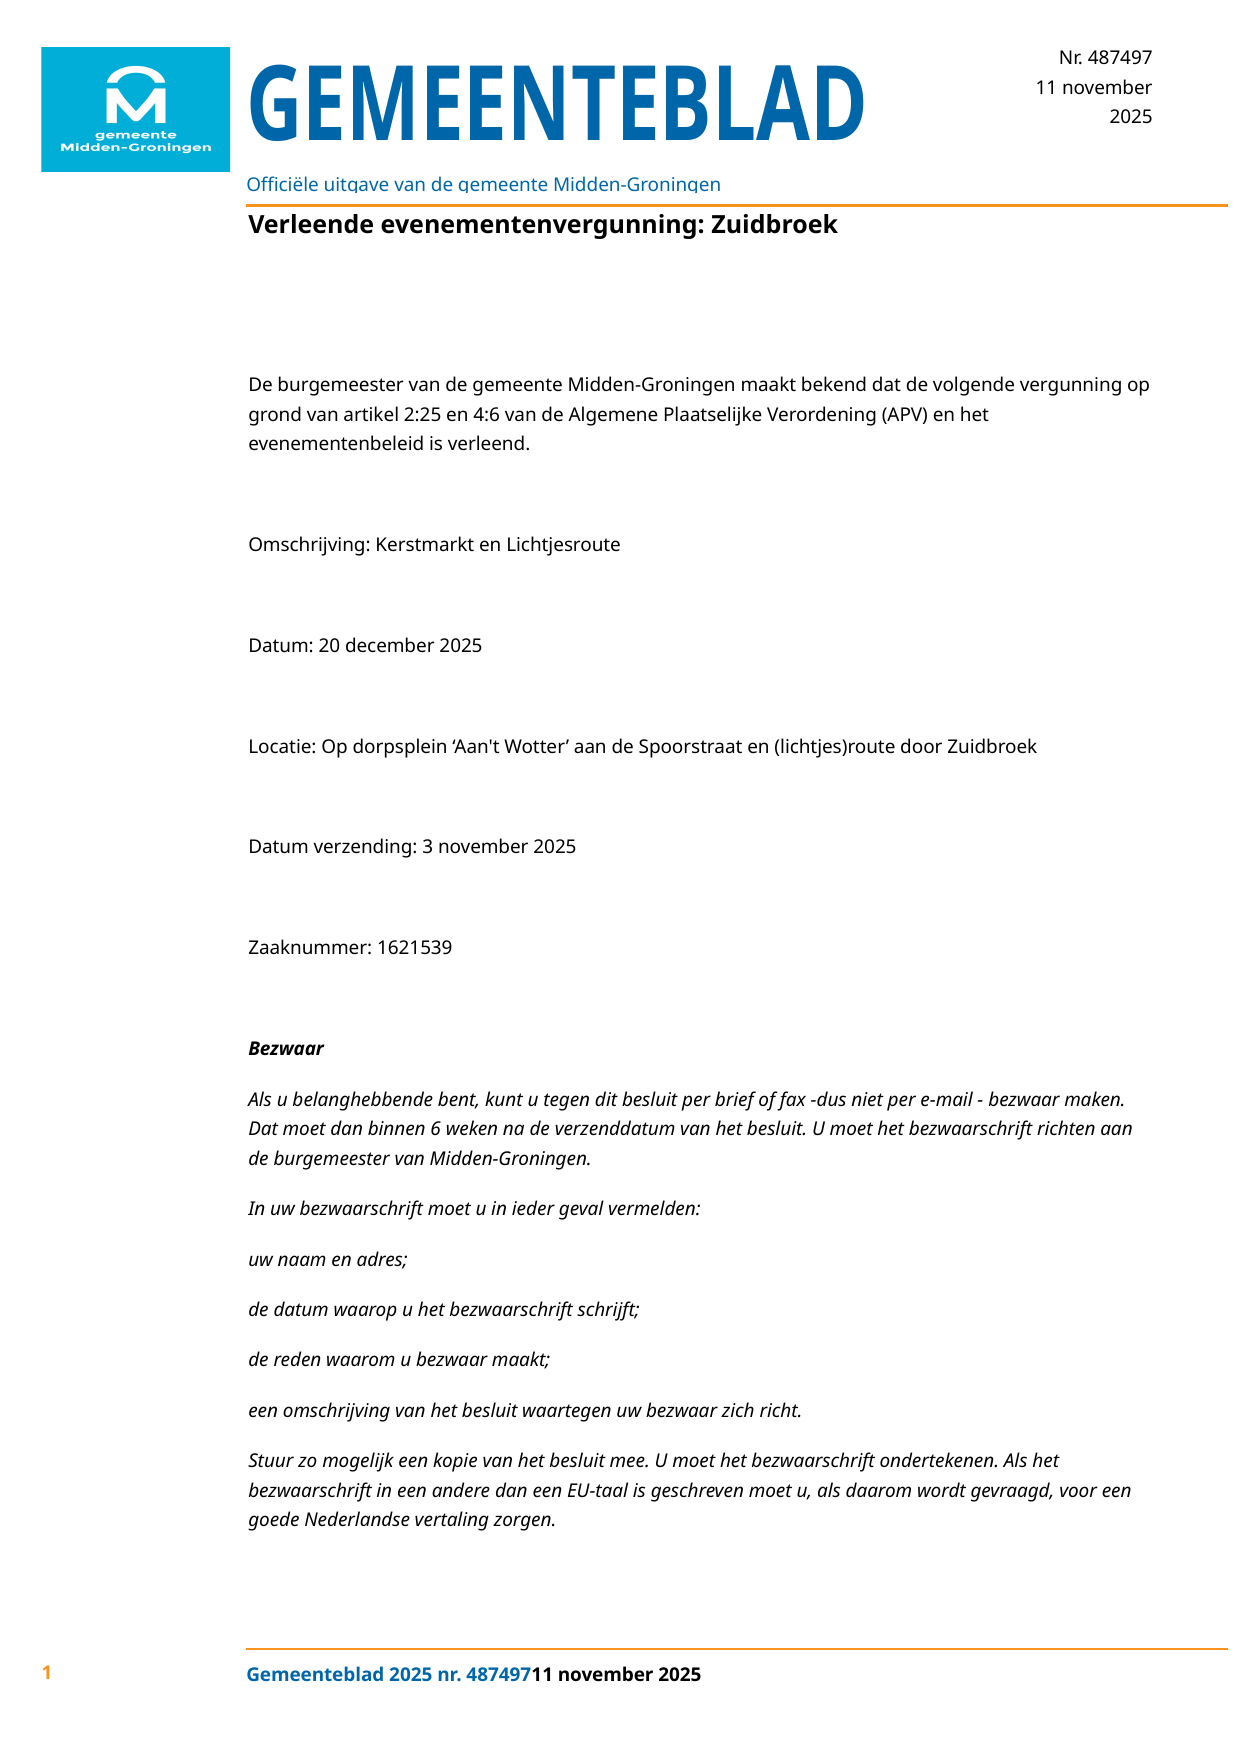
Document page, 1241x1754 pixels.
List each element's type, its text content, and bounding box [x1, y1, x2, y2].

text In uw bezwaarschrift moet u in ieder geval vermelden: [248, 1195, 1152, 1221]
text de reden waarom u bezwaar maakt; [248, 1347, 1152, 1372]
text Verleende evenementenvergunning: Zuidbroek [248, 207, 1152, 241]
text Als u belanghebbende bent, kunt u tegen dit besluit per brief of fax -dus niet per e-mail - bezwaar maken. Dat moet dan binnen 6 weken na de verzenddatum van het besluit. U moet het bezwaarschrift richten aan de burgemeester van Midden-Groningen. [248, 1086, 1152, 1171]
picture [108, 66, 164, 82]
text Datum verzending: 3 november 2025 [248, 834, 1152, 859]
text een omschrijving van het besluit waartegen uw bezwaar zich richt. [248, 1397, 1152, 1423]
text Omschrijving: Kerstmarkt en Lichtjesroute [248, 531, 1152, 557]
text Stuur zo mogelijk een kopie van het besluit mee. U moet het bezwaarschrift ondertekenen. Als het bezwaarschrift in een andere dan een EU-taal is geschreven moet u, als daarom wordt gevraagd, voor een goede Nederlandse vertaling zorgen. [248, 1447, 1152, 1532]
text Locatie: Op dorpsplein ‘Aan't Wotter’ aan de Spoorstraat en (lichtjes)route door Zuidbroek [248, 733, 1152, 758]
text de datum waarop u het bezwaarschrift schrijft; [248, 1296, 1152, 1322]
picture [184, 146, 190, 153]
text uw naam en adres; [248, 1246, 1152, 1271]
picture [107, 89, 165, 122]
text De burgemeester van de gemeente Midden-Groningen maakt bekend dat de volgende vergunning op grond van artikel 2:25 en 4:6 van de Algemene Plaatselijke Verordening (APV) en het evenementenbeleid is verleend. [248, 371, 1152, 456]
text Zaaknummer: 1621539 [248, 934, 1152, 960]
text Bezwaar [248, 1035, 1152, 1061]
text Datum: 20 december 2025 [248, 632, 1152, 658]
